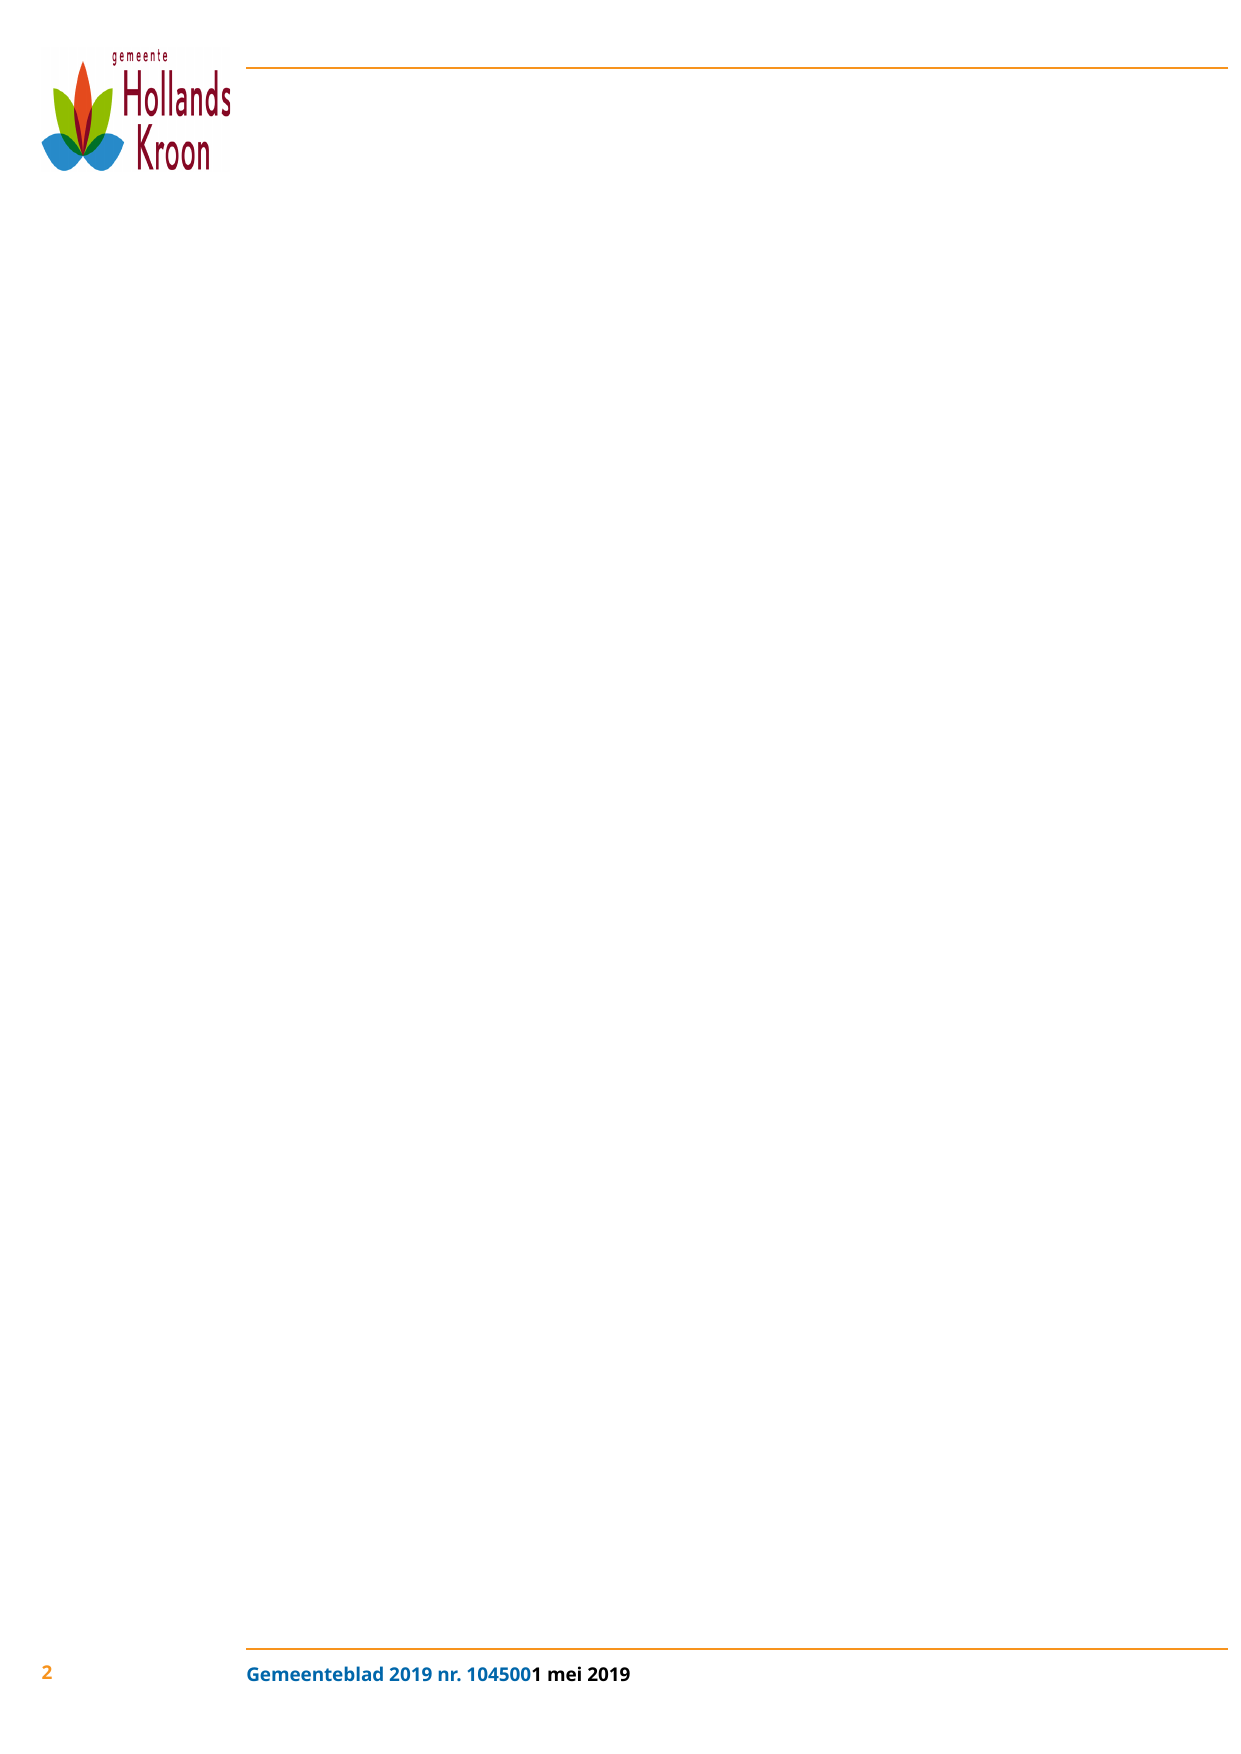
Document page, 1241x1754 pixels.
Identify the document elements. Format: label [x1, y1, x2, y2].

picture [41, 47, 231, 172]
